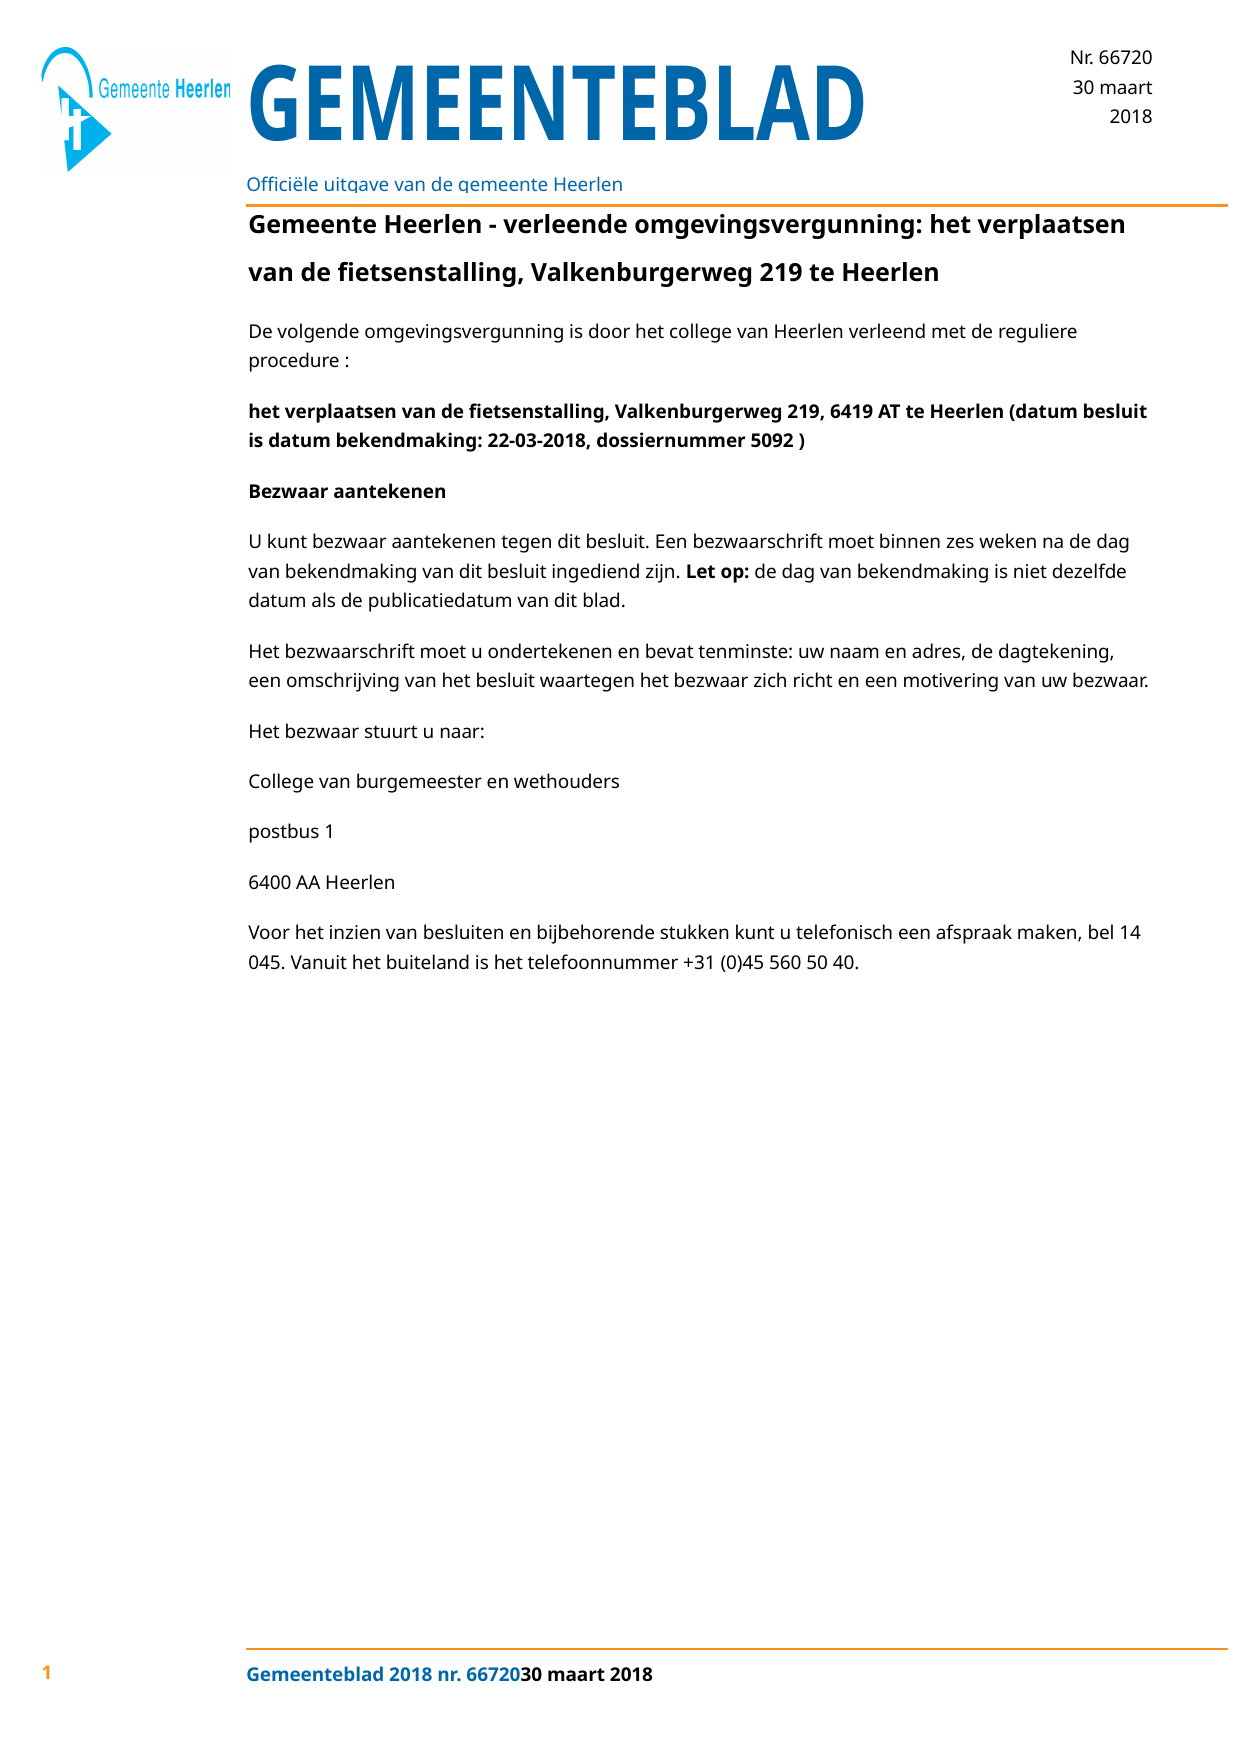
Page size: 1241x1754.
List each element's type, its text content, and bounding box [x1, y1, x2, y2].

text Bezwaar aantekenen [248, 478, 1152, 504]
text 6400 AA Heerlen [248, 869, 1152, 895]
text postbus 1 [248, 819, 1152, 844]
text het verplaatsen van de fietsenstalling, Valkenburgerweg 219, 6419 AT te Heerlen (datum besluit is datum bekendmaking: 22-03-2018, dossiernummer 5092 ) [248, 398, 1152, 453]
text U kunt bezwaar aantekenen tegen dit besluit. Een bezwaarschrift moet binnen zes weken na de dag van bekendmaking van dit besluit ingediend zijn. Let op: de dag van bekendmaking is niet dezelfde datum als de publicatiedatum van dit blad. [248, 528, 1152, 613]
text College van burgemeester en wethouders [248, 768, 1152, 794]
picture [41, 47, 231, 172]
picture [41, 47, 58, 70]
text Voor het inzien van besluiten en bijbehorende stukken kunt u telefonisch een afspraak maken, bel 14 045. Vanuit het buiteland is het telefoonnummer +31 (0)45 560 50 40. [248, 919, 1152, 975]
text Het bezwaarschrift moet u ondertekenen en bevat tenminste: uw naam en adres, de dagtekening, een omschrijving van het besluit waartegen het bezwaar zich richt en een motivering van uw bezwaar. [248, 638, 1152, 693]
text De volgende omgevingsvergunning is door het college van Heerlen verleend met de reguliere procedure : [248, 318, 1152, 373]
text Het bezwaar stuurt u naar: [248, 718, 1152, 744]
text Gemeente Heerlen - verleende omgevingsvergunning: het verplaatsen van de fietsenstalling, Valkenburgerweg 219 te Heerlen [248, 207, 1152, 288]
